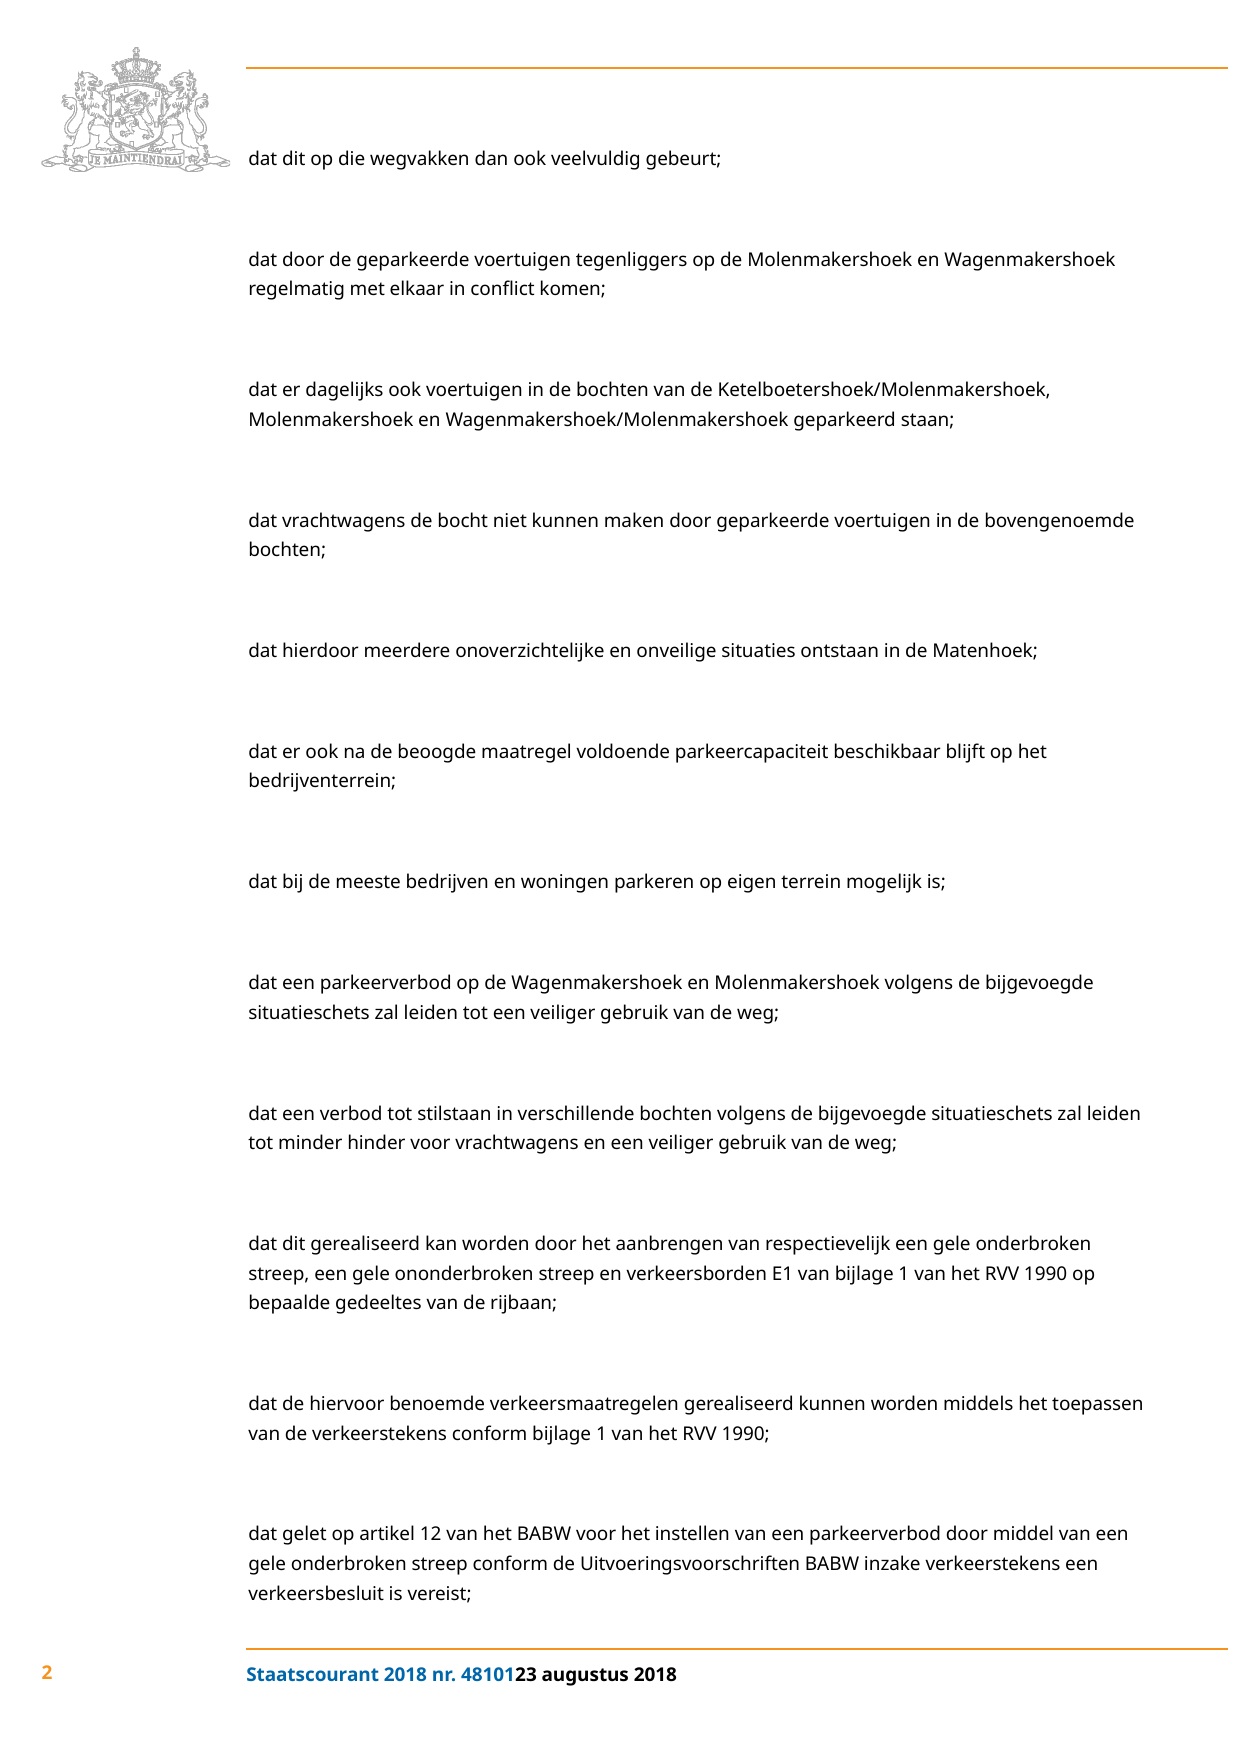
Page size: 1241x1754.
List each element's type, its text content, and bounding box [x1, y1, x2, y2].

text dat een parkeerverbod op de Wagenmakershoek en Molenmakershoek volgens de bijgevoegde situatieschets zal leiden tot een veiliger gebruik van de weg; [248, 969, 1152, 1025]
text dat er dagelijks ook voertuigen in de bochten van de Ketelboetershoek/Molenmakershoek, Molenmakershoek en Wagenmakershoek/Molenmakershoek geparkeerd staan; [248, 376, 1152, 432]
text dat bij de meeste bedrijven en woningen parkeren op eigen terrein mogelijk is; [248, 868, 1152, 894]
text dat de hiervoor benoemde verkeersmaatregelen gerealiseerd kunnen worden middels het toepassen van de verkeerstekens conform bijlage 1 van het RVV 1990; [248, 1390, 1152, 1446]
text dat een verbod tot stilstaan in verschillende bochten volgens de bijgevoegde situatieschets zal leiden tot minder hinder voor vrachtwagens en een veiliger gebruik van de weg; [248, 1100, 1152, 1155]
text dat gelet op artikel 12 van het BABW voor het instellen van een parkeerverbod door middel van een gele onderbroken streep conform de Uitvoeringsvoorschriften BABW inzake verkeerstekens een verkeersbesluit is vereist; [248, 1521, 1152, 1606]
text dat dit gerealiseerd kan worden door het aanbrengen van respectievelijk een gele onderbroken streep, een gele ononderbroken streep en verkeersborden E1 van bijlage 1 van het RVV 1990 op bepaalde gedeeltes van de rijbaan; [248, 1230, 1152, 1315]
picture [41, 47, 231, 172]
text dat door de geparkeerde voertuigen tegenliggers op de Molenmakershoek en Wagenmakershoek regelmatig met elkaar in conflict komen; [248, 246, 1152, 301]
text dat er ook na de beoogde maatregel voldoende parkeercapaciteit beschikbaar blijft op het bedrijventerrein; [248, 738, 1152, 793]
text dat vrachtwagens de bocht niet kunnen maken door geparkeerde voertuigen in de bovengenoemde bochten; [248, 507, 1152, 562]
text dat hierdoor meerdere onoverzichtelijke en onveilige situaties ontstaan in de Matenhoek; [248, 637, 1152, 663]
text dat dit op die wegvakken dan ook veelvuldig gebeurt; [248, 145, 1152, 171]
